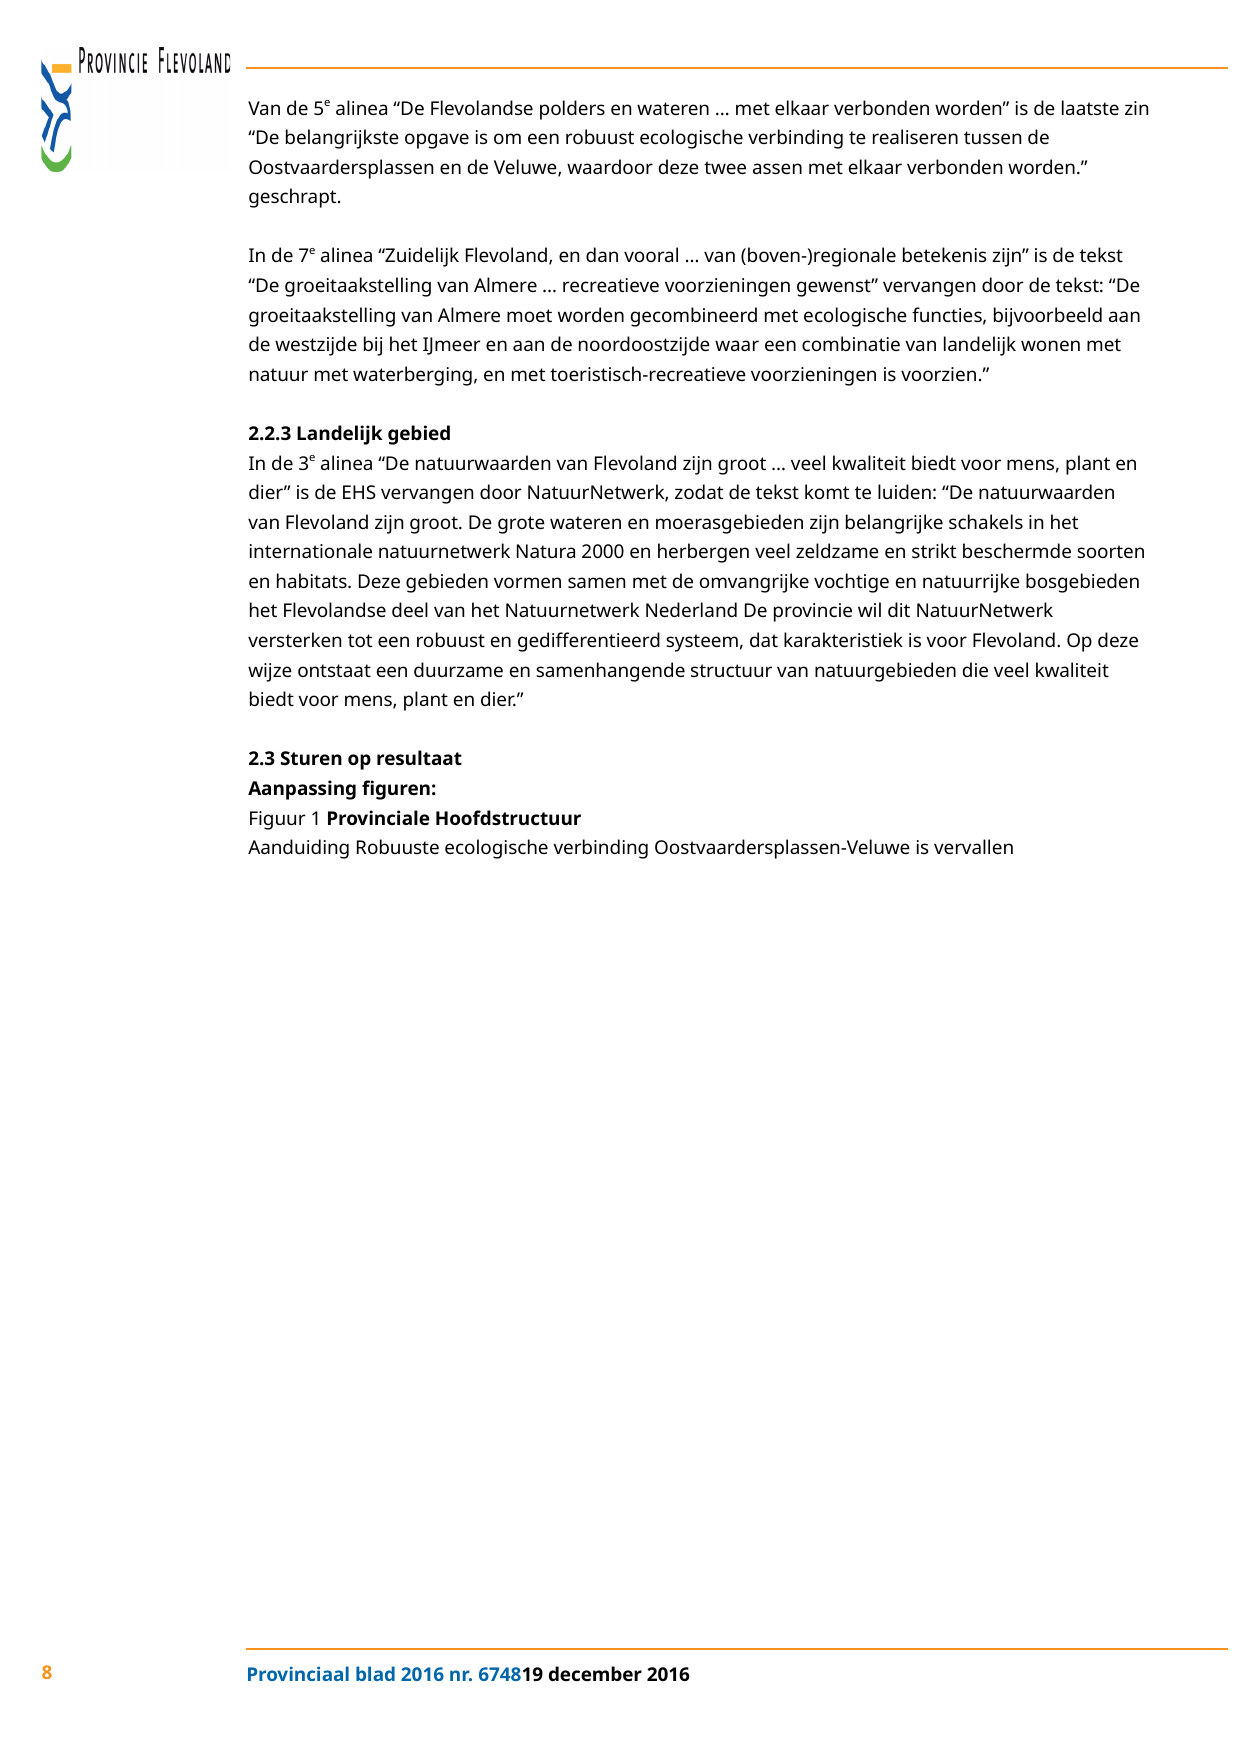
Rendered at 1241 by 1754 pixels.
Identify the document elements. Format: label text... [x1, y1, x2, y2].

text In de 3e alinea “De natuurwaarden van Flevoland zijn groot … veel kwaliteit biedt voor mens, plant en dier” is de EHS vervangen door NatuurNetwerk, zodat de tekst komt te luiden: “De natuurwaarden van Flevoland zijn groot. De grote wateren en moerasgebieden zijn belangrijke schakels in het internationale natuurnetwerk Natura 2000 en herbergen veel zeldzame en strikt beschermde soorten en habitats. Deze gebieden vormen samen met de omvangrijke vochtige en natuurrijke bosgebieden het Flevolandse deel van het Natuurnetwerk Nederland De provincie wil dit NatuurNetwerk versterken tot een robuust en gedifferentieerd systeem, dat karakteristiek is voor Flevoland. Op deze wijze ontstaat een duurzame en samenhangende structuur van natuurgebieden die veel kwaliteit biedt voor mens, plant en dier.” [248, 450, 1152, 712]
text 2.3 Sturen op resultaat [248, 746, 1152, 771]
text Aanduiding Robuuste ecologische verbinding Oostvaardersplassen-Veluwe is vervallen [248, 834, 1152, 860]
text In de 7e alinea “Zuidelijk Flevoland, en dan vooral … van (boven-)regionale betekenis zijn” is de tekst “De groeitaakstelling van Almere … recreatieve voorzieningen gewenst” vervangen door de tekst: “De groeitaakstelling van Almere moet worden gecombineerd met ecologische functies, bijvoorbeeld aan de westzijde bij het IJmeer en aan de noordoostzijde waar een combinatie van landelijk wonen met natuur met waterberging, en met toeristisch-recreatieve voorzieningen is voorzien.” [248, 243, 1152, 387]
text 2.2.3 Landelijk gebied [248, 420, 1152, 446]
text Figuur 1 Provinciale Hoofdstructuur [248, 805, 1152, 831]
text Van de 5e alinea “De Flevolandse polders en wateren … met elkaar verbonden worden” is de laatste zin “De belangrijkste opgave is om een robuust ecologische verbinding te realiseren tussen de Oostvaardersplassen en de Veluwe, waardoor deze twee assen met elkaar verbonden worden.” geschrapt. [248, 95, 1152, 209]
text Aanpassing figuren: [248, 775, 1152, 801]
picture [41, 47, 231, 172]
